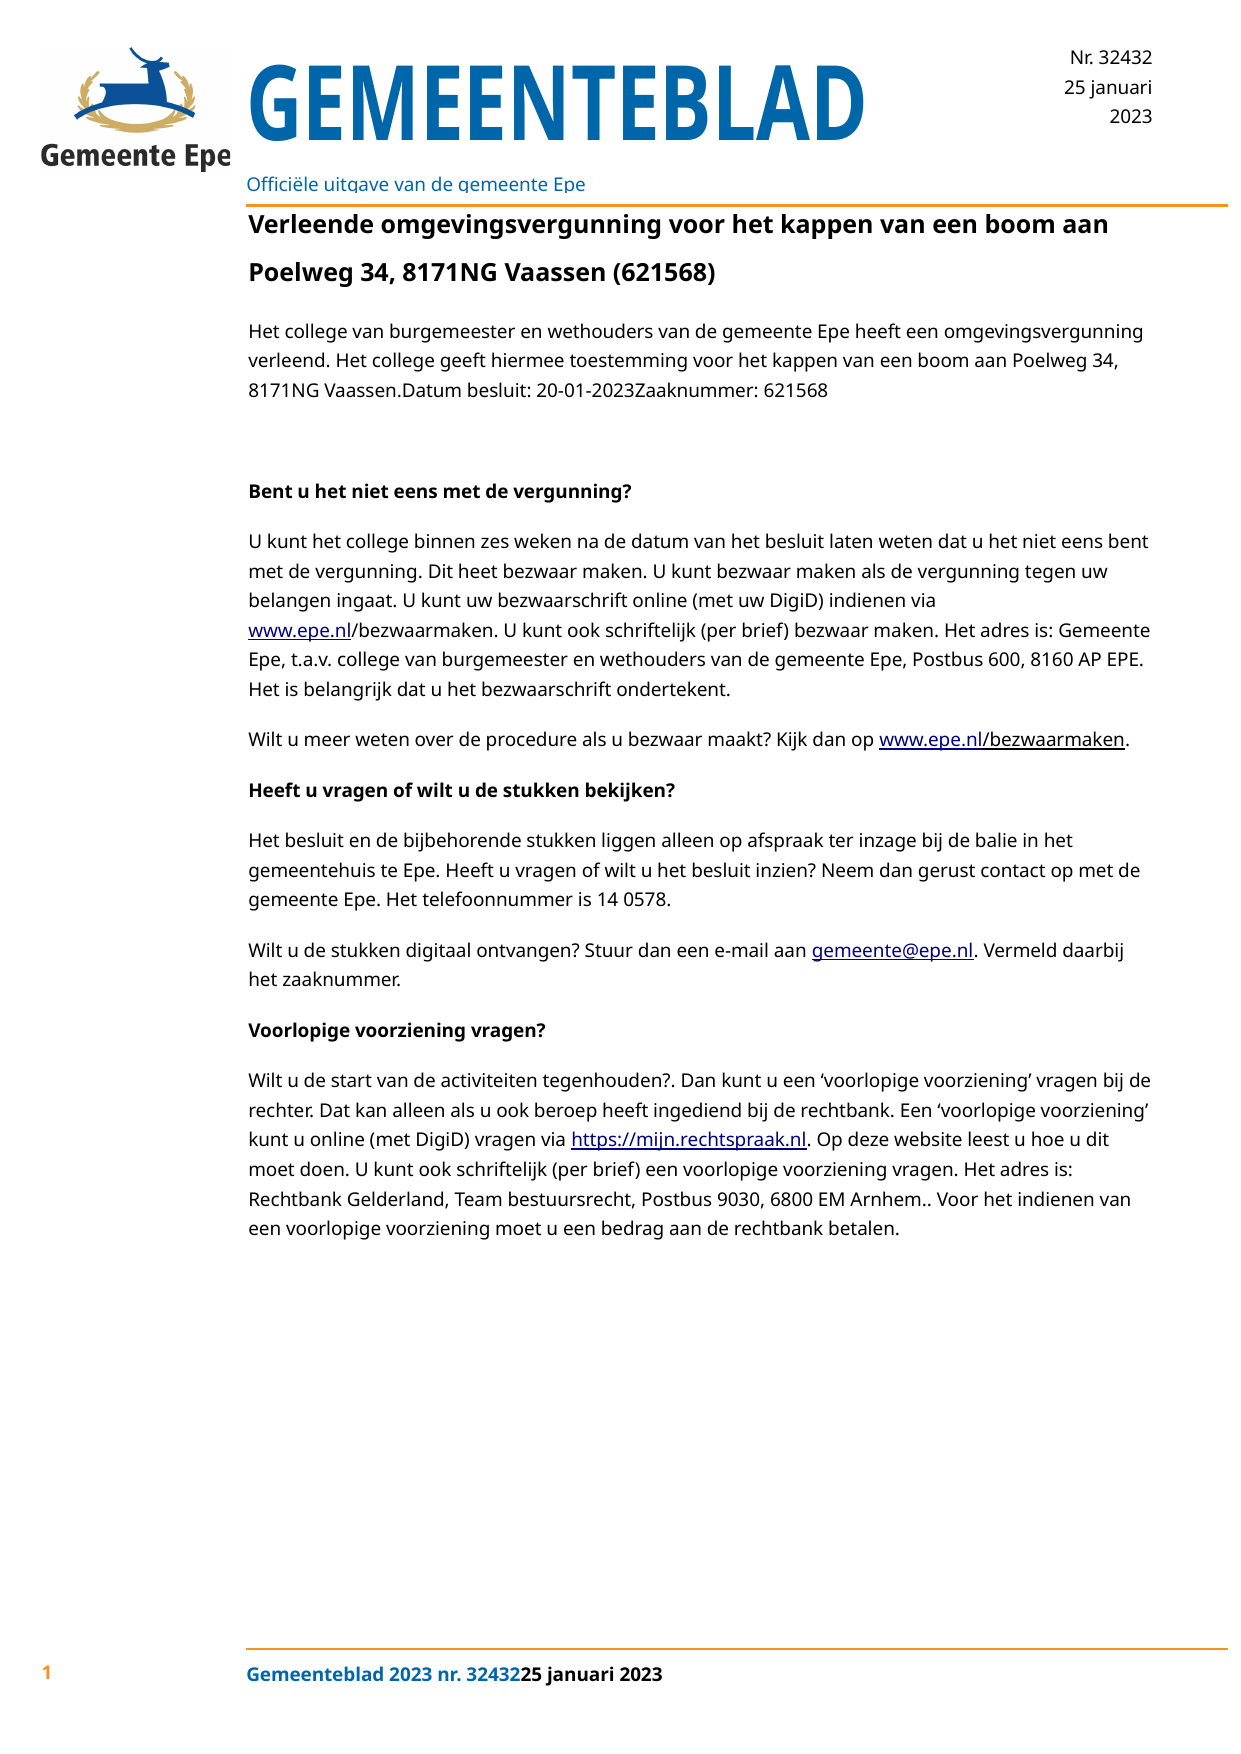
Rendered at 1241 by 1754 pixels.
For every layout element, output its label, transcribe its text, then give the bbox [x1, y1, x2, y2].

text Wilt u meer weten over de procedure als u bezwaar maakt? Kijk dan op www.epe.nl/bezwaarmaken. [248, 727, 1152, 752]
text Bent u het niet eens met de vergunning? [248, 478, 1152, 504]
text Het besluit en de bijbehorende stukken liggen alleen op afspraak ter inzage bij de balie in het gemeentehuis te Epe. Heeft u vragen of wilt u het besluit inzien? Neem dan gerust contact op met de gemeente Epe. Het telefoonnummer is 14 0578. [248, 827, 1152, 912]
text Het college van burgemeester en wethouders van de gemeente Epe heeft een omgevingsvergunning verleend. Het college geeft hiermee toestemming voor het kappen van een boom aan Poelweg 34, 8171NG Vaassen.Datum besluit: 20-01-2023Zaaknummer: 621568 [248, 318, 1152, 403]
text Voorlopige voorziening vragen? [248, 1017, 1152, 1043]
text U kunt het college binnen zes weken na de datum van het besluit laten weten dat u het niet eens bent met de vergunning. Dit heet bezwaar maken. U kunt bezwaar maken als de vergunning tegen uw belangen ingaat. U kunt uw bezwaarschrift online (met uw DigiD) indienen via www.epe.nl/bezwaarmaken. U kunt ook schriftelijk (per brief) bezwaar maken. Het adres is: Gemeente Epe, t.a.v. college van burgemeester en wethouders van de gemeente Epe, Postbus 600, 8160 AP EPE. Het is belangrijk dat u het bezwaarschrift ondertekent. [248, 528, 1152, 702]
text Verleende omgevingsvergunning voor het kappen van een boom aan Poelweg 34, 8171NG Vaassen (621568) [248, 207, 1152, 288]
picture [41, 47, 231, 172]
text Heeft u vragen of wilt u de stukken bekijken? [248, 777, 1152, 803]
text Wilt u de start van de activiteiten tegenhouden?. Dan kunt u een ‘voorlopige voorziening’ vragen bij de rechter. Dat kan alleen als u ook beroep heeft ingediend bij de rechtbank. Een ‘voorlopige voorziening’ kunt u online (met DigiD) vragen via https://mijn.rechtspraak.nl. Op deze website leest u hoe u dit moet doen. U kunt ook schriftelijk (per brief) een voorlopige voorziening vragen. Het adres is: Rechtbank Gelderland, Team bestuursrecht, Postbus 9030, 6800 EM Arnhem.. Voor het indienen van een voorlopige voorziening moet u een bedrag aan de rechtbank betalen. [248, 1067, 1152, 1241]
text Wilt u de stukken digitaal ontvangen? Stuur dan een e-mail aan gemeente@epe.nl. Vermeld daarbij het zaaknummer. [248, 937, 1152, 992]
